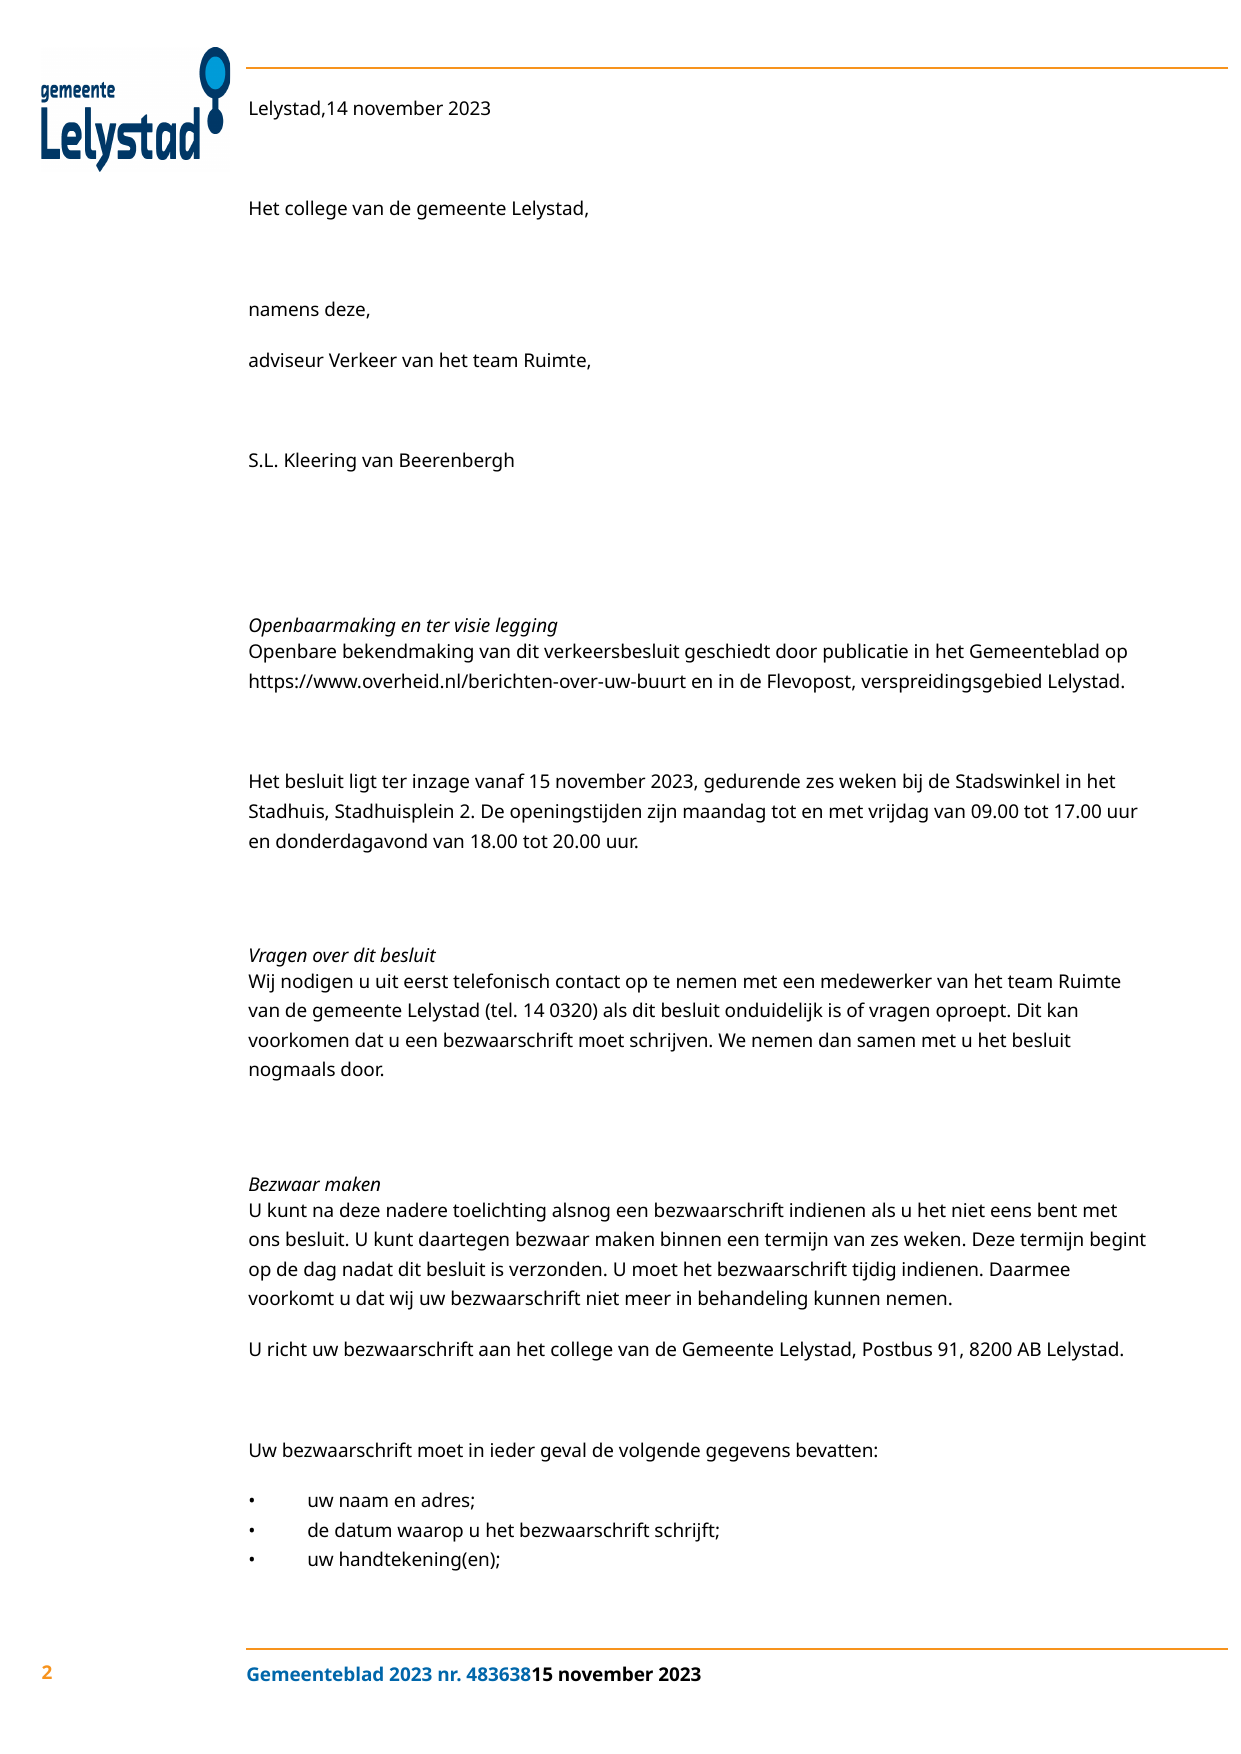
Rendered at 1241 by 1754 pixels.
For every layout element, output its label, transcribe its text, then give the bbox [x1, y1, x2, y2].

text Het besluit ligt ter inzage vanaf 15 november 2023, gedurende zes weken bij de Stadswinkel in het Stadhuis, Stadhuisplein 2. De openingstijden zijn maandag tot en met vrijdag van 09.00 tot 17.00 uur en donderdagavond van 18.00 tot 20.00 uur. [248, 769, 1152, 853]
text S.L. Kleering van Beerenbergh [248, 448, 1152, 473]
text U kunt na deze nadere toelichting alsnog een bezwaarschrift indienen als u het niet eens bent met ons besluit. U kunt daartegen bezwaar maken binnen een termijn van zes weken. Deze termijn begint op de dag nadat dit besluit is verzonden. U moet het bezwaarschrift tijdig indienen. Daarmee voorkomt u dat wij uw bezwaarschrift niet meer in behandeling kunnen nemen. [248, 1197, 1152, 1311]
list uw handtekening(en); [248, 1546, 1152, 1572]
text Openbaarmaking en ter visie legging [248, 612, 1152, 638]
list de datum waarop u het bezwaarschrift schrijft; [248, 1517, 1152, 1542]
text Bezwaar maken [248, 1171, 1152, 1197]
text Uw bezwaarschrift moet in ieder geval de volgende gegevens bevatten: [248, 1437, 1152, 1462]
text namens deze, [248, 296, 1152, 322]
text Het college van de gemeente Lelystad, [248, 196, 1152, 221]
list uw naam en adres; [248, 1487, 1152, 1513]
text adviseur Verkeer van het team Ruimte, [248, 347, 1152, 373]
picture [41, 47, 231, 172]
text Openbare bekendmaking van dit verkeersbesluit geschiedt door publicatie in het Gemeenteblad op https://www.overheid.nl/berichten-over-uw-buurt en in de Flevopost, verspreidingsgebied Lelystad. [248, 638, 1152, 693]
text Vragen over dit besluit [248, 942, 1152, 968]
text Wij nodigen u uit eerst telefonisch contact op te nemen met een medewerker van het team Ruimte van de gemeente Lelystad (tel. 14 0320) als dit besluit onduidelijk is of vragen oproept. Dit kan voorkomen dat u een bezwaarschrift moet schrijven. We nemen dan samen met u het besluit nogmaals door. [248, 968, 1152, 1082]
text U richt uw bezwaarschrift aan het college van de Gemeente Lelystad, Postbus 91, 8200 AB Lelystad. [248, 1336, 1152, 1362]
text Lelystad,14 november 2023 [248, 95, 1152, 121]
